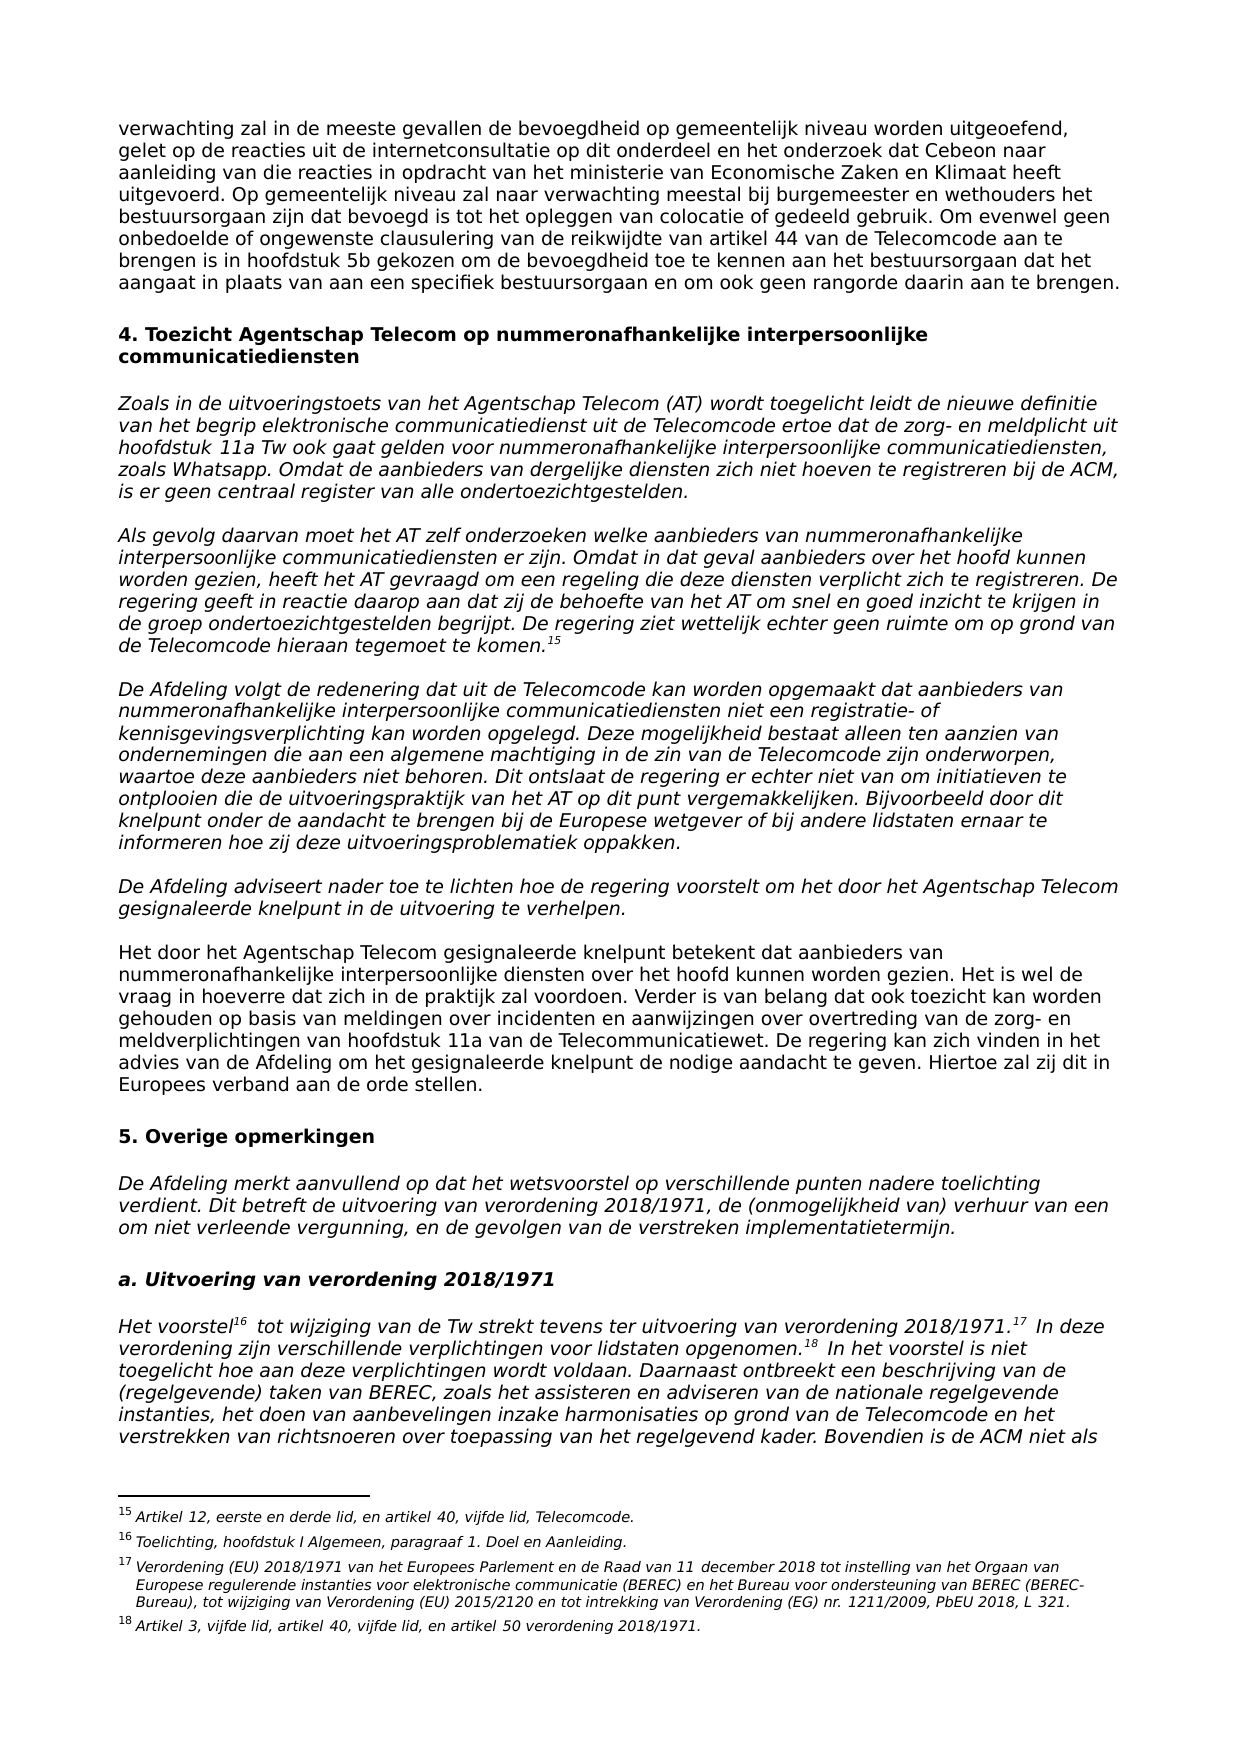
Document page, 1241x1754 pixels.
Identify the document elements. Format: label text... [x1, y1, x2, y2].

text Verordening (EU) 2018/1971 van het Europees Parlement en de Raad van 11 december 2018 tot instelling van het Orgaan van Europese regulerende instanties voor elektronische communicatie (BEREC) en het Bureau voor ondersteuning van BEREC (BEREC-Bureau), tot wijziging van Verordening (EU) 2015/2120 en tot intrekking van Verordening (EG) nr. 1211/2009, PbEU 2018, L 321. [118, 1555, 1122, 1611]
subtitle 5. Overige opmerkingen [118, 1126, 1122, 1148]
subtitle 4. Toezicht Agentschap Telecom op nummeronafhankelijke interpersoonlijke communicatiediensten [118, 324, 1122, 368]
text Artikel 3, vijfde lid, artikel 40, vijfde lid, en artikel 50 verordening 2018/1971. [118, 1614, 1122, 1636]
text Het voorstel tot wijziging van de Tw strekt tevens ter uitvoering van verordening 2018/1971. In deze verordening zijn verschillende verplichtingen voor lidstaten opgenomen. In het voorstel is niet toegelicht hoe aan deze verplichtingen wordt voldaan. Daarnaast ontbreekt een beschrijving van de (regelgevende) taken van BEREC, zoals het assisteren en adviseren van de nationale regelgevende instanties, het doen van aanbevelingen inzake harmonisaties op grond van de Telecomcode en het verstrekken van richtsnoeren over toepassing van het regelgevend kader. Bovendien is de ACM niet als [118, 1316, 1122, 1448]
text Het door het Agentschap Telecom gesignaleerde knelpunt betekent dat aanbieders van nummeronafhankelijke interpersoonlijke diensten over het hoofd kunnen worden gezien. Het is wel de vraag in hoeverre dat zich in de praktijk zal voordoen. Verder is van belang dat ook toezicht kan worden gehouden op basis van meldingen over incidenten en aanwijzingen over overtreding van de zorg- en meldverplichtingen van hoofdstuk 11a van de Telecommunicatiewet. De regering kan zich vinden in het advies van de Afdeling om het gesignaleerde knelpunt de nodige aandacht te geven. Hiertoe zal zij dit in Europees verband aan de orde stellen. [118, 942, 1122, 1096]
text Artikel 12, eerste en derde lid, en artikel 40, vijfde lid, Telecomcode. [118, 1505, 1122, 1527]
text Toelichting, hoofdstuk I Algemeen, paragraaf 1. Doel en Aanleiding. [118, 1530, 1122, 1552]
text De Afdeling volgt de redenering dat uit de Telecomcode kan worden opgemaakt dat aanbieders van nummeronafhankelijke interpersoonlijke communicatiediensten niet een registratie- of kennisgevingsverplichting kan worden opgelegd. Deze mogelijkheid bestaat alleen ten aanzien van ondernemingen die aan een algemene machtiging in de zin van de Telecomcode zijn onderworpen, waartoe deze aanbieders niet behoren. Dit ontslaat de regering er echter niet van om initiatieven te ontplooien die de uitvoeringspraktijk van het AT op dit punt vergemakkelijken. Bijvoorbeeld door dit knelpunt onder de aandacht te brengen bij de Europese wetgever of bij andere lidstaten ernaar te informeren hoe zij deze uitvoeringsproblematiek oppakken. [118, 678, 1122, 854]
text De Afdeling merkt aanvullend op dat het wetsvoorstel op verschillende punten nadere toelichting verdient. Dit betreft de uitvoering van verordening 2018/1971, de (onmogelijkheid van) verhuur van een om niet verleende vergunning, en de gevolgen van de verstreken implementatietermijn. [118, 1173, 1122, 1239]
text Zoals in de uitvoeringstoets van het Agentschap Telecom (AT) wordt toegelicht leidt de nieuwe definitie van het begrip elektronische communicatiedienst uit de Telecomcode ertoe dat de zorg- en meldplicht uit hoofdstuk 11a Tw ook gaat gelden voor nummeronafhankelijke interpersoonlijke communicatiediensten, zoals Whatsapp. Omdat de aanbieders van dergelijke diensten zich niet hoeven te registreren bij de ACM, is er geen centraal register van alle ondertoezichtgestelden. [118, 393, 1122, 503]
text verwachting zal in de meeste gevallen de bevoegdheid op gemeentelijk niveau worden uitgeoefend, gelet op de reacties uit de internetconsultatie op dit onderdeel en het onderzoek dat Cebeon naar aanleiding van die reacties in opdracht van het ministerie van Economische Zaken en Klimaat heeft uitgevoerd. Op gemeentelijk niveau zal naar verwachting meestal bij burgemeester en wethouders het bestuursorgaan zijn dat bevoegd is tot het opleggen van colocatie of gedeeld gebruik. Om evenwel geen onbedoelde of ongewenste clausulering van de reikwijdte van artikel 44 van de Telecomcode aan te brengen is in hoofdstuk 5b gekozen om de bevoegdheid toe te kennen aan het bestuursorgaan dat het aangaat in plaats van aan een specifiek bestuursorgaan en om ook geen rangorde daarin aan te brengen. [118, 118, 1122, 294]
text Als gevolg daarvan moet het AT zelf onderzoeken welke aanbieders van nummeronafhankelijke interpersoonlijke communicatiediensten er zijn. Omdat in dat geval aanbieders over het hoofd kunnen worden gezien, heeft het AT gevraagd om een regeling die deze diensten verplicht zich te registreren. De regering geeft in reactie daarop aan dat zij de behoefte van het AT om snel en goed inzicht te krijgen in de groep ondertoezichtgestelden begrijpt. De regering ziet wettelijk echter geen ruimte om op grond van de Telecomcode hieraan tegemoet te komen. [118, 525, 1122, 657]
subtitle a. Uitvoering van verordening 2018/1971 [118, 1269, 1122, 1291]
text De Afdeling adviseert nader toe te lichten hoe de regering voorstelt om het door het Agentschap Telecom gesignaleerde knelpunt in de uitvoering te verhelpen. [118, 876, 1122, 920]
